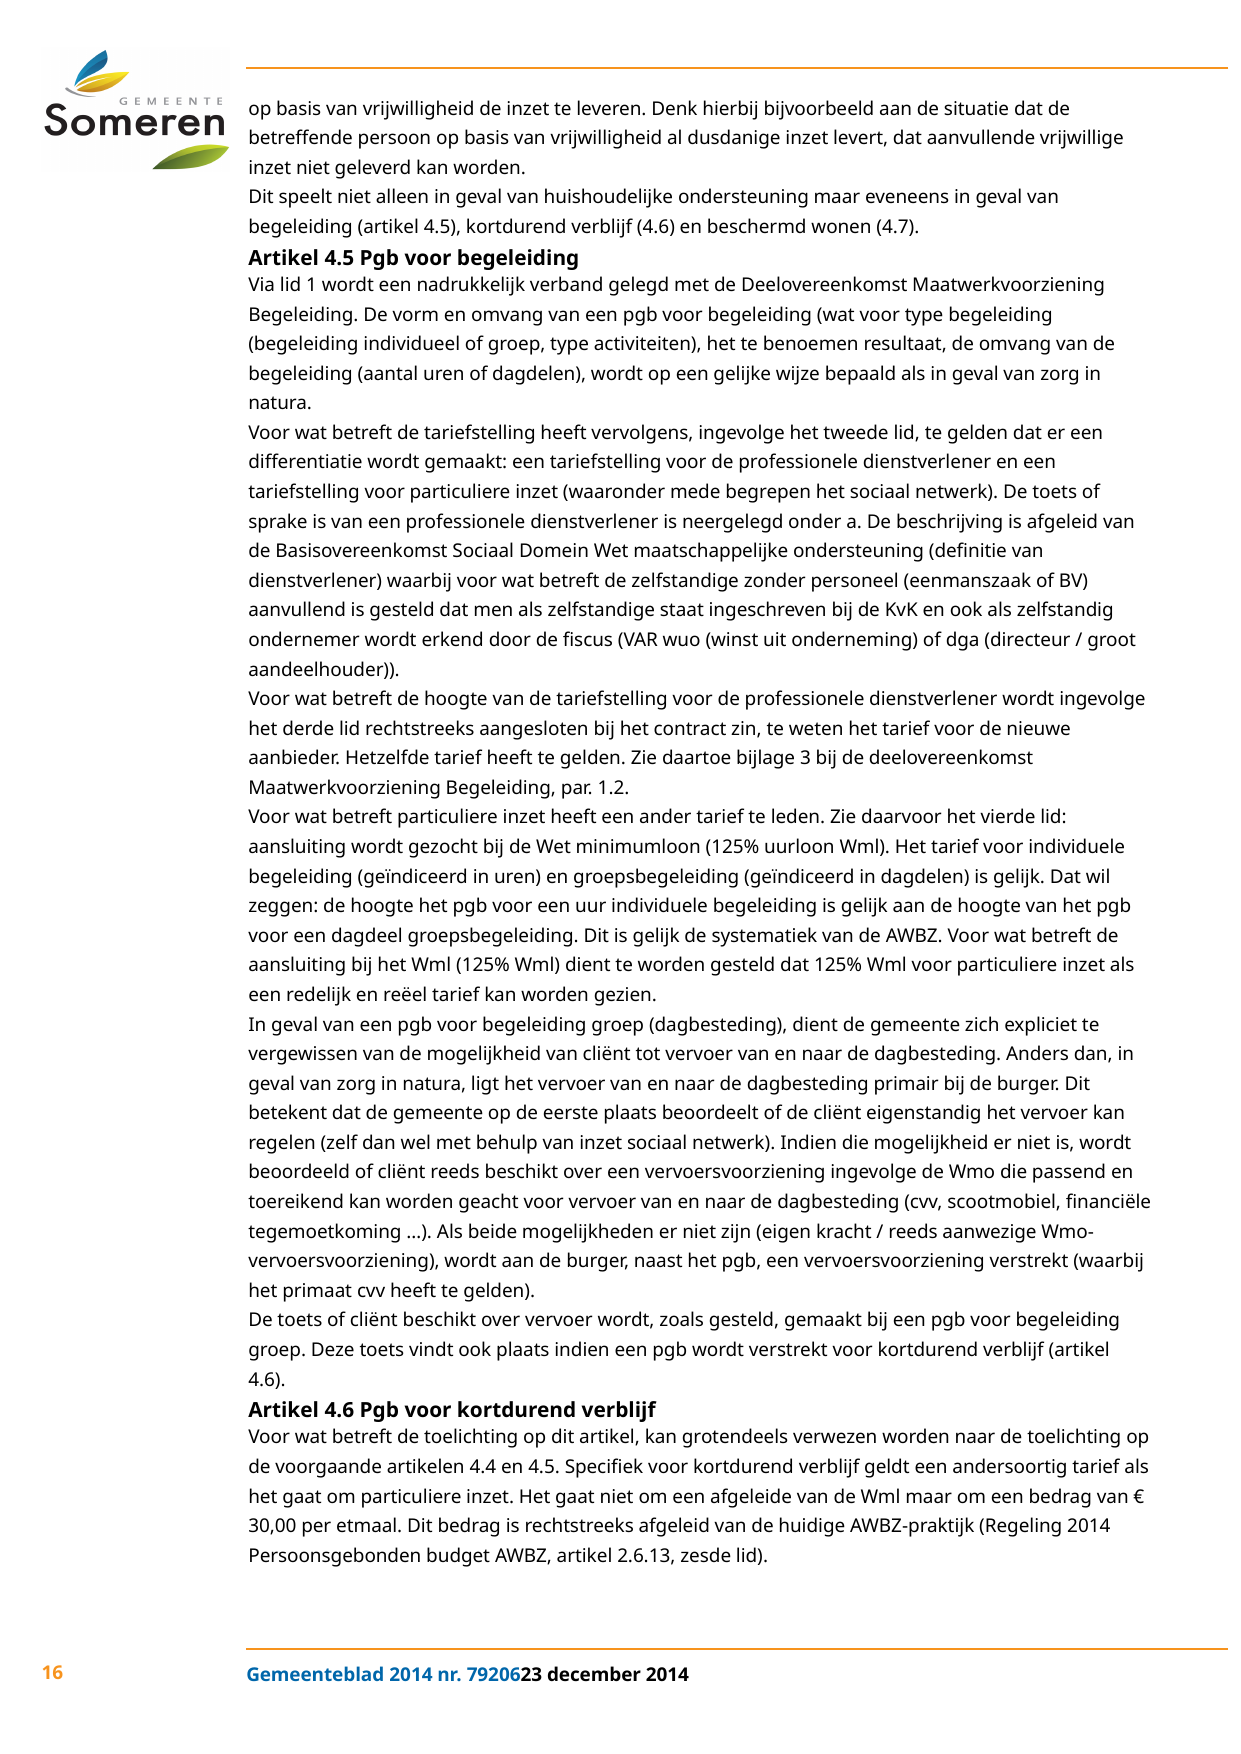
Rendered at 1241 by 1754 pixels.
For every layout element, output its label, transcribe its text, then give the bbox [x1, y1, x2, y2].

text Artikel 4.5 Pgb voor begeleiding [248, 243, 1152, 271]
text In geval van een pgb voor begeleiding groep (dagbesteding), dient de gemeente zich expliciet te vergewissen van de mogelijkheid van cliënt tot vervoer van en naar de dagbesteding. Anders dan, in geval van zorg in natura, ligt het vervoer van en naar de dagbesteding primair bij de burger. Dit betekent dat de gemeente op de eerste plaats beoordeelt of de cliënt eigenstandig het vervoer kan regelen (zelf dan wel met behulp van inzet sociaal netwerk). Indien die mogelijkheid er niet is, wordt beoordeeld of cliënt reeds beschikt over een vervoersvoorziening ingevolge de Wmo die passend en toereikend kan worden geacht voor vervoer van en naar de dagbesteding (cvv, scootmobiel, financiële tegemoetkoming …). Als beide mogelijkheden er niet zijn (eigen kracht / reeds aanwezige Wmo-vervoersvoorziening), wordt aan de burger, naast het pgb, een vervoersvoorziening verstrekt (waarbij het primaat cvv heeft te gelden). [248, 1011, 1152, 1303]
text Voor wat betreft de hoogte van de tariefstelling voor de professionele dienstverlener wordt ingevolge het derde lid rechtstreeks aangesloten bij het contract zin, te weten het tarief voor de nieuwe aanbieder. Hetzelfde tarief heeft te gelden. Zie daartoe bijlage 3 bij de deelovereenkomst Maatwerkvoorziening Begeleiding, par. 1.2. [248, 685, 1152, 800]
text Voor wat betreft particuliere inzet heeft een ander tarief te leden. Zie daarvoor het vierde lid: aansluiting wordt gezocht bij de Wet minimumloon (125% uurloon Wml). Het tarief voor individuele begeleiding (geïndiceerd in uren) en groepsbegeleiding (geïndiceerd in dagdelen) is gelijk. Dat wil zeggen: de hoogte het pgb voor een uur individuele begeleiding is gelijk aan de hoogte van het pgb voor een dagdeel groepsbegeleiding. Dit is gelijk de systematiek van de AWBZ. Voor wat betreft de aansluiting bij het Wml (125% Wml) dient te worden gesteld dat 125% Wml voor particuliere inzet als een redelijk en reëel tarief kan worden gezien. [248, 804, 1152, 1007]
text Via lid 1 wordt een nadrukkelijk verband gelegd met de Deelovereenkomst Maatwerkvoorziening Begeleiding. De vorm en omvang van een pgb voor begeleiding (wat voor type begeleiding (begeleiding individueel of groep, type activiteiten), het te benoemen resultaat, de omvang van de begeleiding (aantal uren of dagdelen), wordt op een gelijke wijze bepaald als in geval van zorg in natura. [248, 271, 1152, 415]
text Dit speelt niet alleen in geval van huishoudelijke ondersteuning maar eveneens in geval van begeleiding (artikel 4.5), kortdurend verblijf (4.6) en beschermd wonen (4.7). [248, 183, 1152, 239]
picture [41, 47, 231, 172]
text op basis van vrijwilligheid de inzet te leveren. Denk hierbij bijvoorbeeld aan de situatie dat de betreffende persoon op basis van vrijwilligheid al dusdanige inzet levert, dat aanvullende vrijwillige inzet niet geleverd kan worden. [248, 95, 1152, 180]
text Artikel 4.6 Pgb voor kortdurend verblijf [248, 1395, 1152, 1424]
text De toets of cliënt beschikt over vervoer wordt, zoals gesteld, gemaakt bij een pgb voor begeleiding groep. Deze toets vindt ook plaats indien een pgb wordt verstrekt voor kortdurend verblijf (artikel 4.6). [248, 1307, 1152, 1391]
text Voor wat betreft de toelichting op dit artikel, kan grotendeels verwezen worden naar de toelichting op de voorgaande artikelen 4.4 en 4.5. Specifiek voor kortdurend verblijf geldt een andersoortig tarief als het gaat om particuliere inzet. Het gaat niet om een afgeleide van de Wml maar om een bedrag van € 30,00 per etmaal. Dit bedrag is rechtstreeks afgeleid van de huidige AWBZ-praktijk (Regeling 2014 Persoonsgebonden budget AWBZ, artikel 2.6.13, zesde lid). [248, 1424, 1152, 1568]
text Voor wat betreft de tariefstelling heeft vervolgens, ingevolge het tweede lid, te gelden dat er een differentiatie wordt gemaakt: een tariefstelling voor de professionele dienstverlener en een tariefstelling voor particuliere inzet (waaronder mede begrepen het sociaal netwerk). De toets of sprake is van een professionele dienstverlener is neergelegd onder a. De beschrijving is afgeleid van de Basisovereenkomst Sociaal Domein Wet maatschappelijke ondersteuning (definitie van dienstverlener) waarbij voor wat betreft de zelfstandige zonder personeel (eenmanszaak of BV) aanvullend is gesteld dat men als zelfstandige staat ingeschreven bij de KvK en ook als zelfstandig ondernemer wordt erkend door de fiscus (VAR wuo (winst uit onderneming) of dga (directeur / groot aandeelhouder)). [248, 419, 1152, 681]
